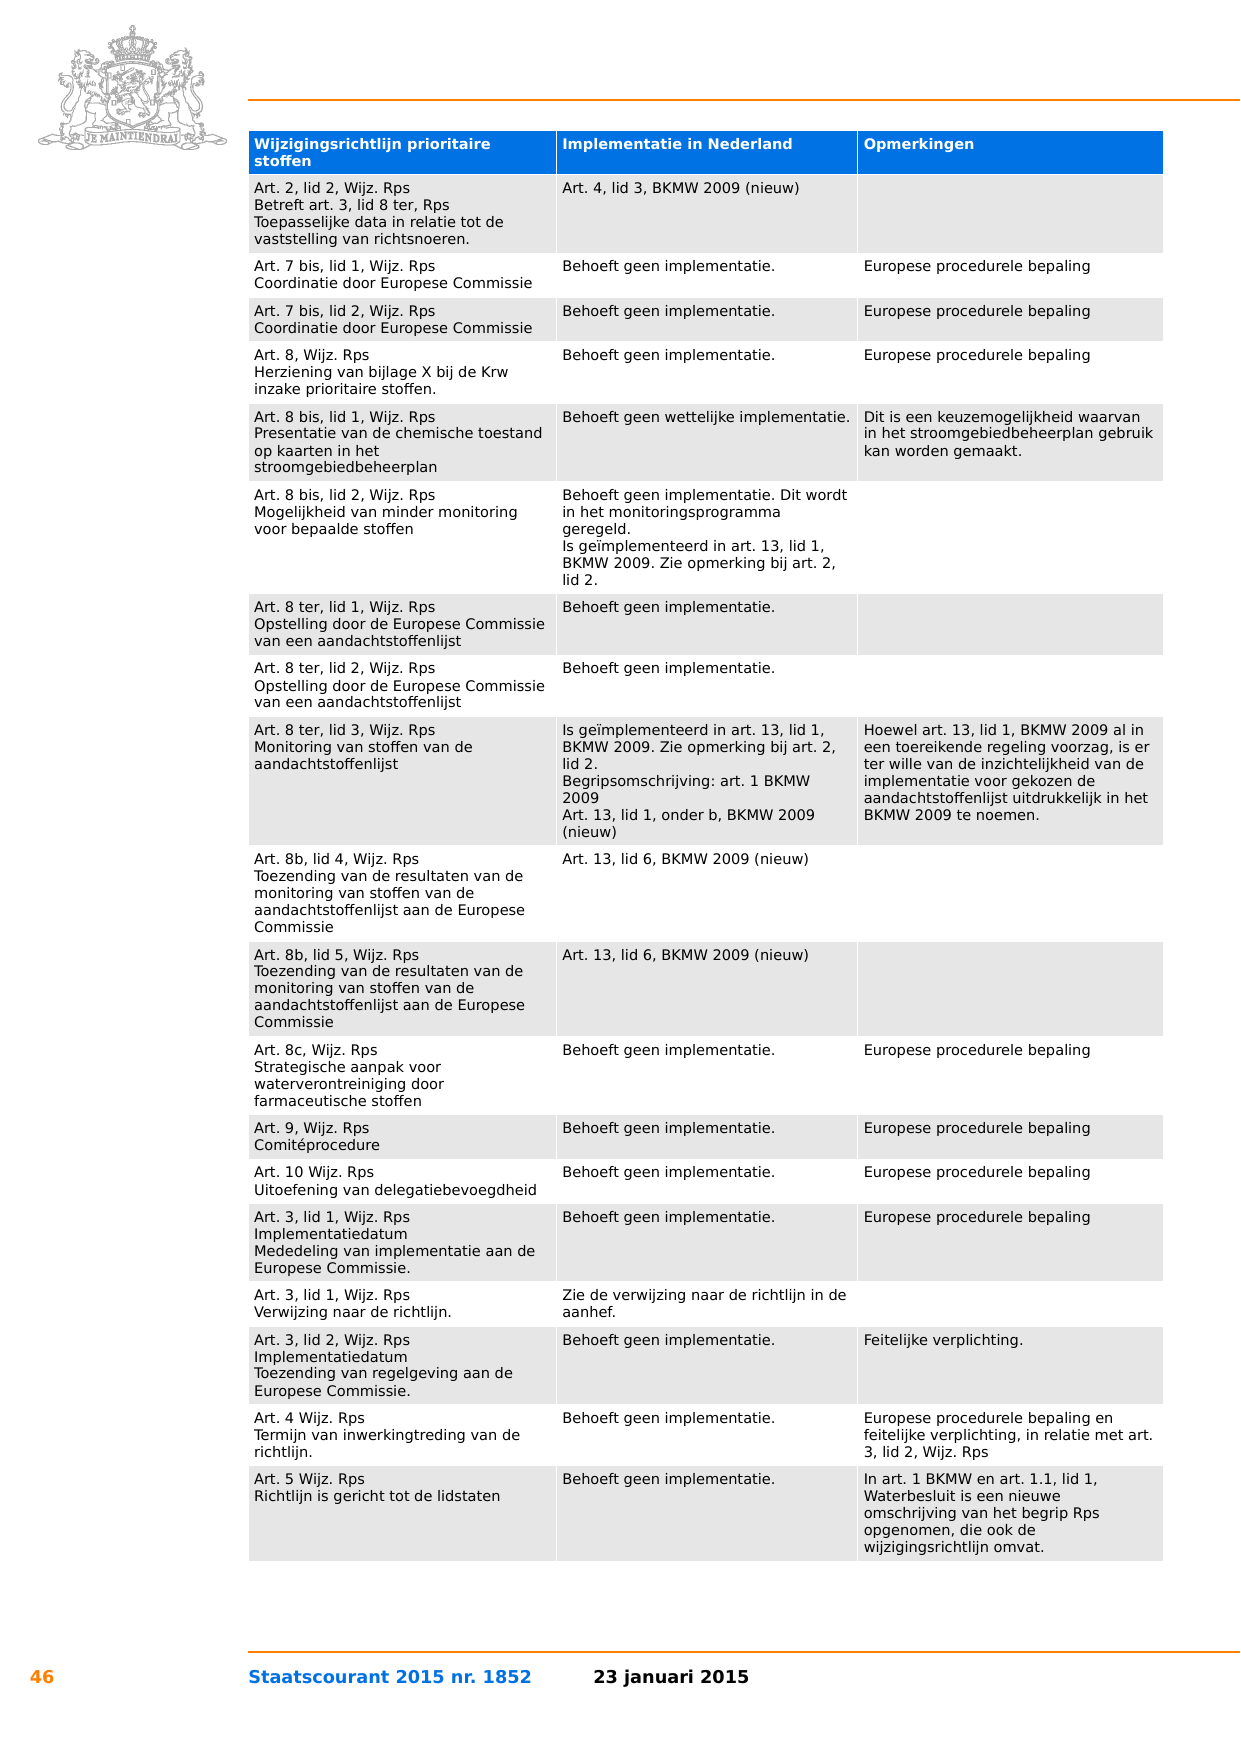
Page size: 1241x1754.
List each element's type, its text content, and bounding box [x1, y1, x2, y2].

table_cell [858, 1283, 1163, 1326]
table_cell Europese procedurele bepaling [858, 1115, 1163, 1159]
table_header Implementatie in Nederland [557, 131, 857, 174]
table_cell Feitelijke verplichting. [858, 1327, 1163, 1404]
table_cell Art. 5 Wijz. Rps Richtlijn is gericht tot de lidstaten [249, 1466, 556, 1561]
table_cell Art. 8c, Wijz. Rps Strategische aanpak voor waterverontreiniging door farmaceutische stoffen [249, 1037, 556, 1114]
table_cell Hoewel art. 13, lid 1, BKMW 2009 al in een toereikende regeling voorzag, is er ter wille van de inzichtelijkheid van de implementatie voor gekozen de aandachtstoffenlijst uitdrukkelijk in het BKMW 2009 te noemen. [858, 717, 1163, 845]
table_cell Art. 10 Wijz. Rps Uitoefening van delegatiebevoegdheid [249, 1160, 556, 1203]
table_cell Behoeft geen wettelijke implementatie. [557, 404, 857, 481]
table_cell Behoeft geen implementatie. [557, 1204, 857, 1281]
table_cell Art. 13, lid 6, BKMW 2009 (nieuw) [557, 846, 857, 941]
table_cell Art. 8b, lid 5, Wijz. Rps Toezending van de resultaten van de monitoring van stoffen van de aandachtstoffenlijst aan de Europese Commissie [249, 942, 556, 1036]
table_cell Dit is een keuzemogelijkheid waarvan in het stroomgebiedbeheerplan gebruik kan worden gemaakt. [858, 404, 1163, 481]
table_cell Art. 13, lid 6, BKMW 2009 (nieuw) [557, 942, 857, 1036]
table_cell Behoeft geen implementatie. [557, 1327, 857, 1404]
table_cell Art. 8, Wijz. Rps Herziening van bijlage X bij de Krw inzake prioritaire stoffen. [249, 343, 556, 403]
table_cell Behoeft geen implementatie. [557, 343, 857, 403]
table_cell In art. 1 BKMW en art. 1.1, lid 1, Waterbesluit is een nieuwe omschrijving van het begrip Rps opgenomen, die ook de wijzigingsrichtlijn omvat. [858, 1466, 1163, 1561]
table_cell Art. 3, lid 1, Wijz. Rps Verwijzing naar de richtlijn. [249, 1283, 556, 1326]
table_cell [858, 594, 1163, 655]
table_cell Art. 4 Wijz. Rps Termijn van inwerkingtreding van de richtlijn. [249, 1405, 556, 1465]
table_cell Behoeft geen implementatie. Dit wordt in het monitoringsprogramma geregeld. Is geïmplementeerd in art. 13, lid 1, BKMW 2009. Zie opmerking bij art. 2, lid 2. [557, 482, 857, 593]
table_cell Europese procedurele bepaling [858, 1037, 1163, 1114]
table_cell [858, 482, 1163, 593]
table_cell Europese procedurele bepaling [858, 343, 1163, 403]
table_cell Is geïmplementeerd in art. 13, lid 1, BKMW 2009. Zie opmerking bij art. 2, lid 2. Begripsomschrijving: art. 1 BKMW 2009 Art. 13, lid 1, onder b, BKMW 2009 (nieuw) [557, 717, 857, 845]
table_cell Behoeft geen implementatie. [557, 1115, 857, 1159]
table_cell Art. 7 bis, lid 1, Wijz. Rps Coordinatie door Europese Commissie [249, 254, 556, 297]
table_cell Art. 3, lid 2, Wijz. Rps Implementatiedatum Toezending van regelgeving aan de Europese Commissie. [249, 1327, 556, 1404]
table_cell Art. 2, lid 2, Wijz. Rps Betreft art. 3, lid 8 ter, Rps Toepasselijke data in relatie tot de vaststelling van richtsnoeren. [249, 175, 556, 253]
table_cell Art. 7 bis, lid 2, Wijz. Rps Coordinatie door Europese Commissie [249, 298, 556, 341]
table_cell Behoeft geen implementatie. [557, 1160, 857, 1203]
table_cell [858, 942, 1163, 1036]
table_cell Europese procedurele bepaling [858, 298, 1163, 341]
table_header Opmerkingen [858, 131, 1163, 174]
table_cell Europese procedurele bepaling [858, 1160, 1163, 1203]
table_cell Behoeft geen implementatie. [557, 1466, 857, 1561]
table_header Wijzigingsrichtlijn prioritaire stoffen [249, 131, 556, 174]
table_cell Art. 8 ter, lid 2, Wijz. Rps Opstelling door de Europese Commissie van een aandachtstoffenlijst [249, 656, 556, 716]
table_cell Europese procedurele bepaling [858, 1204, 1163, 1281]
table_cell Europese procedurele bepaling en feitelijke verplichting, in relatie met art. 3, lid 2, Wijz. Rps [858, 1405, 1163, 1465]
table_cell Zie de verwijzing naar de richtlijn in de aanhef. [557, 1283, 857, 1326]
table_cell Art. 3, lid 1, Wijz. Rps Implementatiedatum Mededeling van implementatie aan de Europese Commissie. [249, 1204, 556, 1281]
table_cell Art. 8 bis, lid 1, Wijz. Rps Presentatie van de chemische toestand op kaarten in het stroomgebiedbeheerplan [249, 404, 556, 481]
table_cell [858, 175, 1163, 253]
table_cell Behoeft geen implementatie. [557, 254, 857, 297]
table_cell Art. 8 ter, lid 1, Wijz. Rps Opstelling door de Europese Commissie van een aandachtstoffenlijst [249, 594, 556, 655]
table_cell Art. 4, lid 3, BKMW 2009 (nieuw) [557, 175, 857, 253]
table_cell Behoeft geen implementatie. [557, 298, 857, 341]
table_cell Art. 9, Wijz. Rps Comitéprocedure [249, 1115, 556, 1159]
table_cell Art. 8 bis, lid 2, Wijz. Rps Mogelijkheid van minder monitoring voor bepaalde stoffen [249, 482, 556, 593]
table_cell Behoeft geen implementatie. [557, 1037, 857, 1114]
table_cell Art. 8b, lid 4, Wijz. Rps Toezending van de resultaten van de monitoring van stoffen van de aandachtstoffenlijst aan de Europese Commissie [249, 846, 556, 941]
table_cell [858, 656, 1163, 716]
table_cell [858, 846, 1163, 941]
picture [38, 25, 227, 150]
table_cell Europese procedurele bepaling [858, 254, 1163, 297]
table_cell Behoeft geen implementatie. [557, 594, 857, 655]
table_cell Art. 8 ter, lid 3, Wijz. Rps Monitoring van stoffen van de aandachtstoffenlijst [249, 717, 556, 845]
table_cell Behoeft geen implementatie. [557, 1405, 857, 1465]
table_cell Behoeft geen implementatie. [557, 656, 857, 716]
